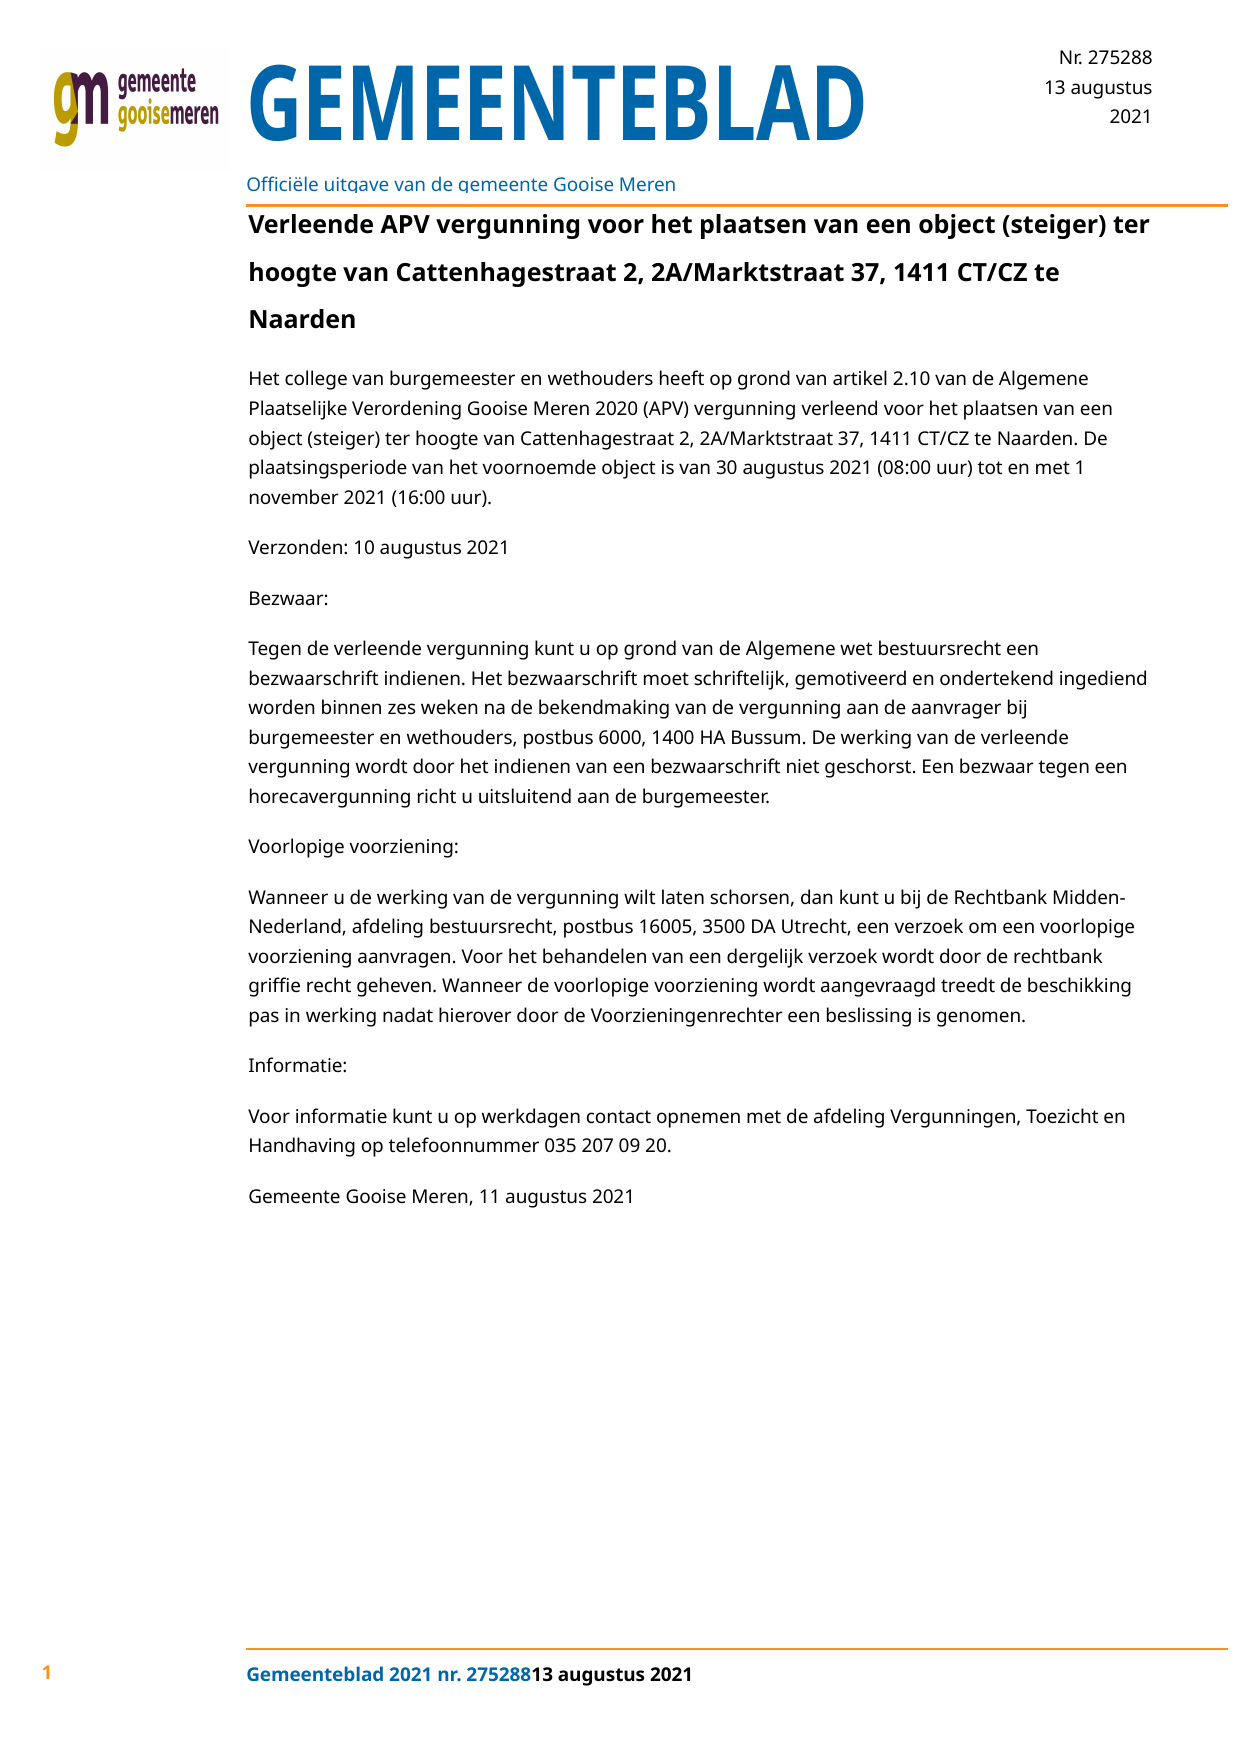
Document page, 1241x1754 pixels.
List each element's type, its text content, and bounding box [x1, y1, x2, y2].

text Gemeente Gooise Meren, 11 augustus 2021 [248, 1183, 1152, 1209]
text Het college van burgemeester en wethouders heeft op grond van artikel 2.10 van de Algemene Plaatselijke Verordening Gooise Meren 2020 (APV) vergunning verleend voor het plaatsen van een object (steiger) ter hoogte van Cattenhagestraat 2, 2A/Marktstraat 37, 1411 CT/CZ te Naarden. De plaatsingsperiode van het voornoemde object is van 30 augustus 2021 (08:00 uur) tot en met 1 november 2021 (16:00 uur). [248, 366, 1152, 509]
text Voorlopige voorziening: [248, 833, 1152, 859]
text Verzonden: 10 augustus 2021 [248, 534, 1152, 560]
text Verleende APV vergunning voor het plaatsen van een object (steiger) ter hoogte van Cattenhagestraat 2, 2A/Marktstraat 37, 1411 CT/CZ te Naarden [248, 207, 1152, 336]
text Wanneer u de werking van de vergunning wilt laten schorsen, dan kunt u bij de Rechtbank Midden-Nederland, afdeling bestuursrecht, postbus 16005, 3500 DA Utrecht, een verzoek om een voorlopige voorziening aanvragen. Voor het behandelen van een dergelijk verzoek wordt door de rechtbank griffie recht geheven. Wanneer de voorlopige voorziening wordt aangevraagd treedt de beschikking pas in werking nadat hierover door de Voorzieningenrechter een beslissing is genomen. [248, 884, 1152, 1028]
text Tegen de verleende vergunning kunt u op grond van de Algemene wet bestuursrecht een bezwaarschrift indienen. Het bezwaarschrift moet schriftelijk, gemotiveerd en ondertekend ingediend worden binnen zes weken na de bekendmaking van de vergunning aan de aanvrager bij burgemeester en wethouders, postbus 6000, 1400 HA Bussum. De werking van de verleende vergunning wordt door het indienen van een bezwaarschrift niet geschorst. Een bezwaar tegen een horecavergunning richt u uitsluitend aan de burgemeester. [248, 635, 1152, 809]
text Voor informatie kunt u op werkdagen contact opnemen met de afdeling Vergunningen, Toezicht en Handhaving op telefoonnummer 035 207 09 20. [248, 1103, 1152, 1158]
text Informatie: [248, 1053, 1152, 1078]
text Bezwaar: [248, 585, 1152, 610]
picture [41, 47, 231, 172]
